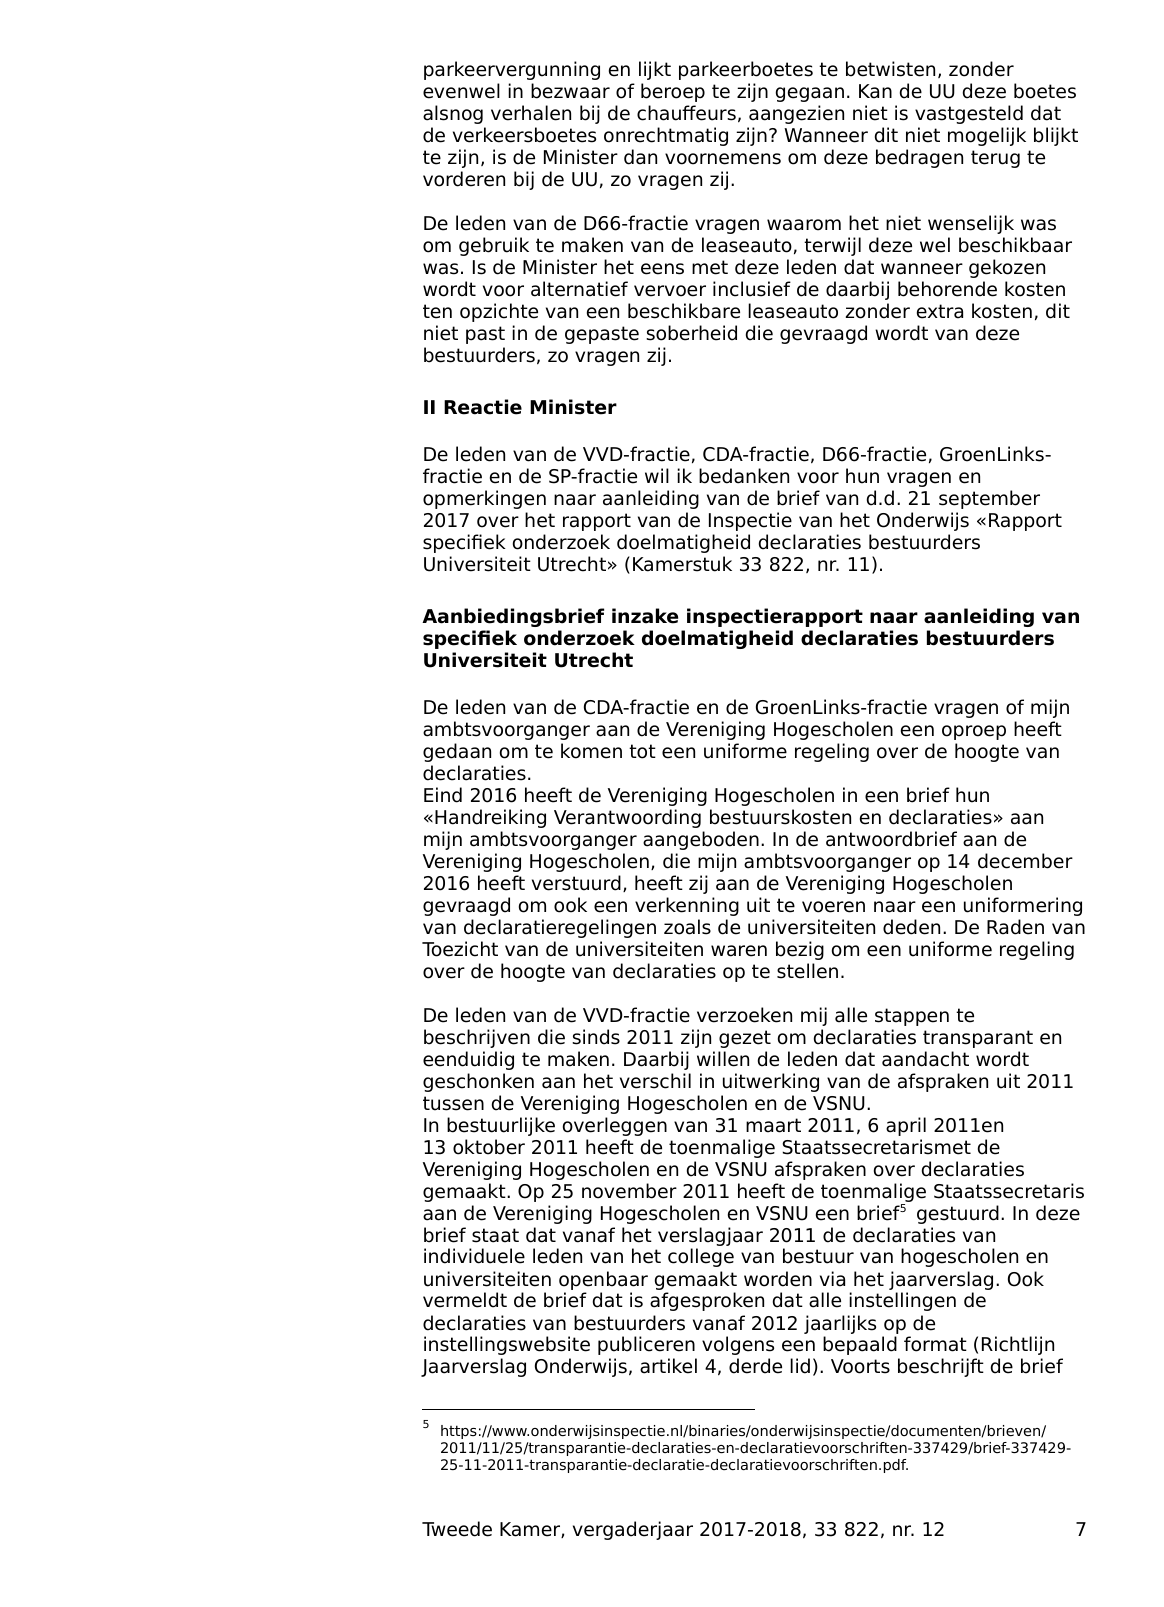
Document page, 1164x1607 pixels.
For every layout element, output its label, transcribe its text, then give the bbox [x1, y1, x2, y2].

text parkeervergunning en lijkt parkeerboetes te betwisten, zonder evenwel in bezwaar of beroep te zijn gegaan. Kan de UU deze boetes alsnog verhalen bij de chauffeurs, aangezien niet is vastgesteld dat de verkeersboetes onrechtmatig zijn? Wanneer dit niet mogelijk blijkt te zijn, is de Minister dan voornemens om deze bedragen terug te vorderen bij de UU, zo vragen zij. [422, 59, 1087, 191]
subtitle Aanbiedingsbrief inzake inspectierapport naar aanleiding van specifiek onderzoek doelmatigheid declaraties bestuurders Universiteit Utrecht [422, 606, 1087, 672]
text https://www.onderwijsinspectie.nl/binaries/onderwijsinspectie/documenten/brieven/2011/11/25/transparantie-declaraties-en-declaratievoorschriften-337429/brief-337429-25-11-2011-transparantie-declaratie-declaratievoorschriften.pdf. [422, 1418, 1087, 1474]
text De leden van de VVD-fractie, CDA-fractie, D66-fractie, GroenLinks-fractie en de SP-fractie wil ik bedanken voor hun vragen en opmerkingen naar aanleiding van de brief van d.d. 21 september 2017 over het rapport van de Inspectie van het Onderwijs «Rapport specifiek onderzoek doelmatigheid declaraties bestuurders Universiteit Utrecht» (Kamerstuk 33 822, nr. 11). [422, 444, 1087, 576]
text De leden van de VVD-fractie verzoeken mij alle stappen te beschrijven die sinds 2011 zijn gezet om declaraties transparant en eenduidig te maken. Daarbij willen de leden dat aandacht wordt geschonken aan het verschil in uitwerking van de afspraken uit 2011 tussen de Vereniging Hogescholen en de VSNU. [422, 1005, 1087, 1114]
subtitle II Reactie Minister [422, 397, 1087, 419]
text Eind 2016 heeft de Vereniging Hogescholen in een brief hun «Handreiking Verantwoording bestuurskosten en declaraties» aan mijn ambtsvoorganger aangeboden. In de antwoordbrief aan de Vereniging Hogescholen, die mijn ambtsvoorganger op 14 december 2016 heeft verstuurd, heeft zij aan de Vereniging Hogescholen gevraagd om ook een verkenning uit te voeren naar een uniformering van declaratieregelingen zoals de universiteiten deden. De Raden van Toezicht van de universiteiten waren bezig om een uniforme regeling over de hoogte van declaraties op te stellen. [422, 785, 1087, 982]
text De leden van de D66-fractie vragen waarom het niet wenselijk was om gebruik te maken van de leaseauto, terwijl deze wel beschikbaar was. Is de Minister het eens met deze leden dat wanneer gekozen wordt voor alternatief vervoer inclusief de daarbij behorende kosten ten opzichte van een beschikbare leaseauto zonder extra kosten, dit niet past in de gepaste soberheid die gevraagd wordt van deze bestuurders, zo vragen zij. [422, 213, 1087, 367]
text De leden van de CDA-fractie en de GroenLinks-fractie vragen of mijn ambtsvoorganger aan de Vereniging Hogescholen een oproep heeft gedaan om te komen tot een uniforme regeling over de hoogte van declaraties. [422, 697, 1087, 785]
text In bestuurlijke overleggen van 31 maart 2011, 6 april 2011en 13 oktober 2011 heeft de toenmalige Staatssecretarismet de Vereniging Hogescholen en de VSNU afspraken over declaraties gemaakt. Op 25 november 2011 heeft de toenmalige Staatssecretaris aan de Vereniging Hogescholen en VSNU een brief gestuurd. In deze brief staat dat vanaf het verslagjaar 2011 de declaraties van individuele leden van het college van bestuur van hogescholen en universiteiten openbaar gemaakt worden via het jaarverslag. Ook vermeldt de brief dat is afgesproken dat alle instellingen de declaraties van bestuurders vanaf 2012 jaarlijks op de instellingswebsite publiceren volgens een bepaald format (Richtlijn Jaarverslag Onderwijs, artikel 4, derde lid). Voorts beschrijft de brief [422, 1114, 1087, 1378]
